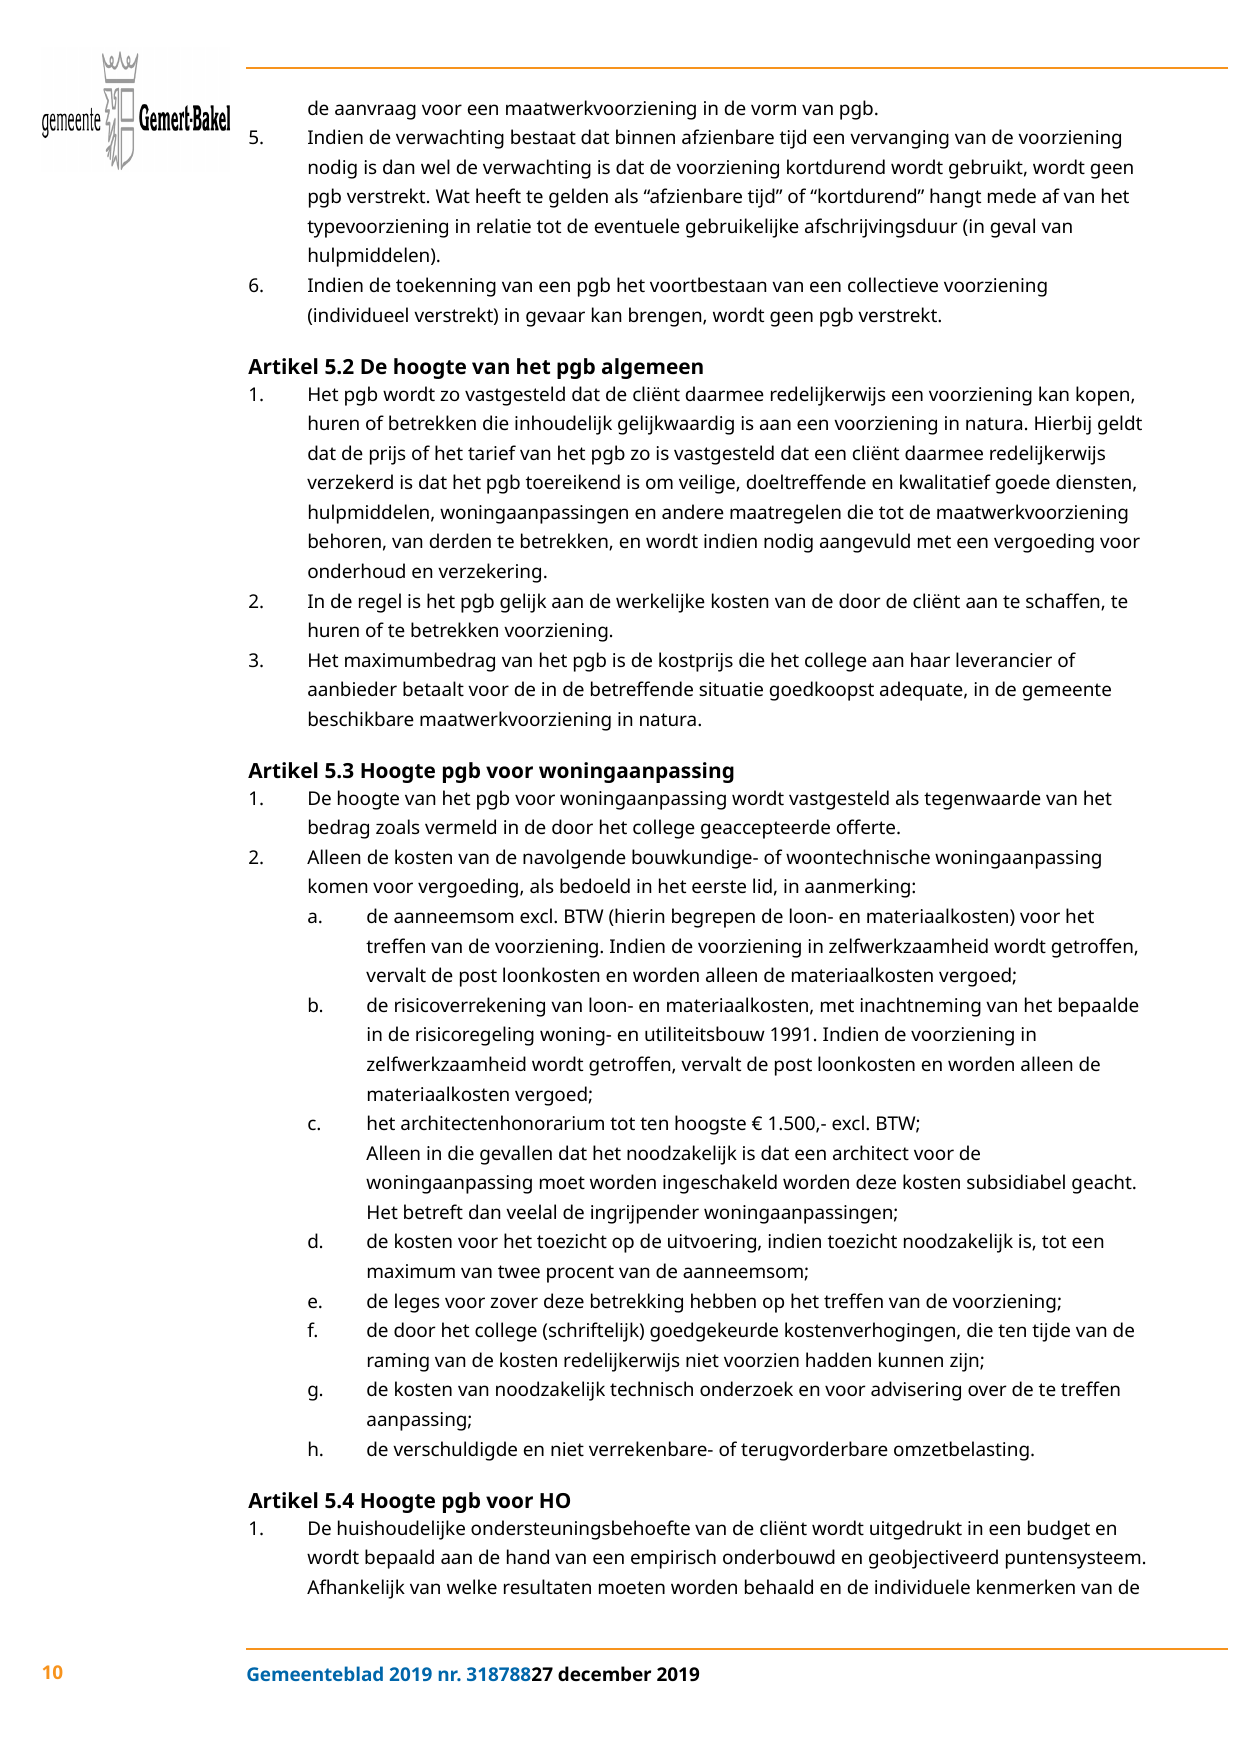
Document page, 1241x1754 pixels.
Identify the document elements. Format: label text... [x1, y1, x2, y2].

text Artikel 5.3 Hoogte pgb voor woningaanpassing [248, 757, 1152, 785]
list In de regel is het pgb gelijk aan de werkelijke kosten van de door de cliënt aan te schaffen, te huren of te betrekken voorziening. [248, 588, 1152, 643]
text Artikel 5.2 De hoogte van het pgb algemeen [248, 352, 1152, 381]
list de verschuldigde en niet verrekenbare- of terugvorderbare omzetbelasting. [307, 1436, 1152, 1462]
list De huishoudelijke ondersteuningsbehoefte van de cliënt wordt uitgedrukt in een budget en wordt bepaald aan de hand van een empirisch onderbouwd en geobjectiveerd puntensysteem. Afhankelijk van welke resultaten moeten worden behaald en de individuele kenmerken van de [248, 1515, 1152, 1599]
list de aanvraag voor een maatwerkvoorziening in de vorm van pgb. [248, 95, 1152, 121]
list de kosten voor het toezicht op de uitvoering, indien toezicht noodzakelijk is, tot een maximum van twee procent van de aanneemsom; [307, 1229, 1152, 1284]
list het architectenhonorarium tot ten hoogste € 1.500,- excl. BTW; [307, 1110, 1152, 1136]
list de leges voor zover deze betrekking hebben op het treffen van de voorziening; [307, 1288, 1152, 1314]
list de risicoverrekening van loon- en materiaalkosten, met inachtneming van het bepaalde in de risicoregeling woning- en utiliteitsbouw 1991. Indien de voorziening in zelfwerkzaamheid wordt getroffen, vervalt de post loonkosten en worden alleen de materiaalkosten vergoed; [307, 992, 1152, 1107]
list de kosten van noodzakelijk technisch onderzoek en voor advisering over de te treffen aanpassing; [307, 1377, 1152, 1432]
list Het pgb wordt zo vastgesteld dat de cliënt daarmee redelijkerwijs een voorziening kan kopen, huren of betrekken die inhoudelijk gelijkwaardig is aan een voorziening in natura. Hierbij geldt dat de prijs of het tarief van het pgb zo is vastgesteld dat een cliënt daarmee redelijkerwijs verzekerd is dat het pgb toereikend is om veilige, doeltreffende en kwalitatief goede diensten, hulpmiddelen, woningaanpassingen en andere maatregelen die tot de maatwerkvoorziening behoren, van derden te betrekken, en wordt indien nodig aangevuld met een vergoeding voor onderhoud en verzekering. [248, 381, 1152, 584]
list De hoogte van het pgb voor woningaanpassing wordt vastgesteld als tegenwaarde van het bedrag zoals vermeld in de door het college geaccepteerde offerte. [248, 785, 1152, 840]
picture [41, 47, 231, 172]
list Indien de toekenning van een pgb het voortbestaan van een collectieve voorziening (individueel verstrekt) in gevaar kan brengen, wordt geen pgb verstrekt. [248, 272, 1152, 328]
list de aanneemsom excl. BTW (hierin begrepen de loon- en materiaalkosten) voor het treffen van de voorziening. Indien de voorziening in zelfwerkzaamheid wordt getroffen, vervalt de post loonkosten en worden alleen de materiaalkosten vergoed; [307, 903, 1152, 988]
list Alleen in die gevallen dat het noodzakelijk is dat een architect voor de woningaanpassing moet worden ingeschakeld worden deze kosten subsidiabel geacht. Het betreft dan veelal de ingrijpender woningaanpassingen; [307, 1140, 1152, 1225]
list Het maximumbedrag van het pgb is de kostprijs die het college aan haar leverancier of aanbieder betaalt voor de in de betreffende situatie goedkoopst adequate, in de gemeente beschikbare maatwerkvoorziening in natura. [248, 647, 1152, 732]
text Artikel 5.4 Hoogte pgb voor HO [248, 1486, 1152, 1515]
list de door het college (schriftelijk) goedgekeurde kostenverhogingen, die ten tijde van de raming van de kosten redelijkerwijs niet voorzien hadden kunnen zijn; [307, 1317, 1152, 1373]
list Indien de verwachting bestaat dat binnen afzienbare tijd een vervanging van de voorziening nodig is dan wel de verwachting is dat de voorziening kortdurend wordt gebruikt, wordt geen pgb verstrekt. Wat heeft te gelden als “afzienbare tijd” of “kortdurend” hangt mede af van het typevoorziening in relatie tot de eventuele gebruikelijke afschrijvingsduur (in geval van hulpmiddelen). [248, 124, 1152, 268]
list Alleen de kosten van de navolgende bouwkundige- of woontechnische woningaanpassing komen voor vergoeding, als bedoeld in het eerste lid, in aanmerking: [248, 844, 1152, 899]
